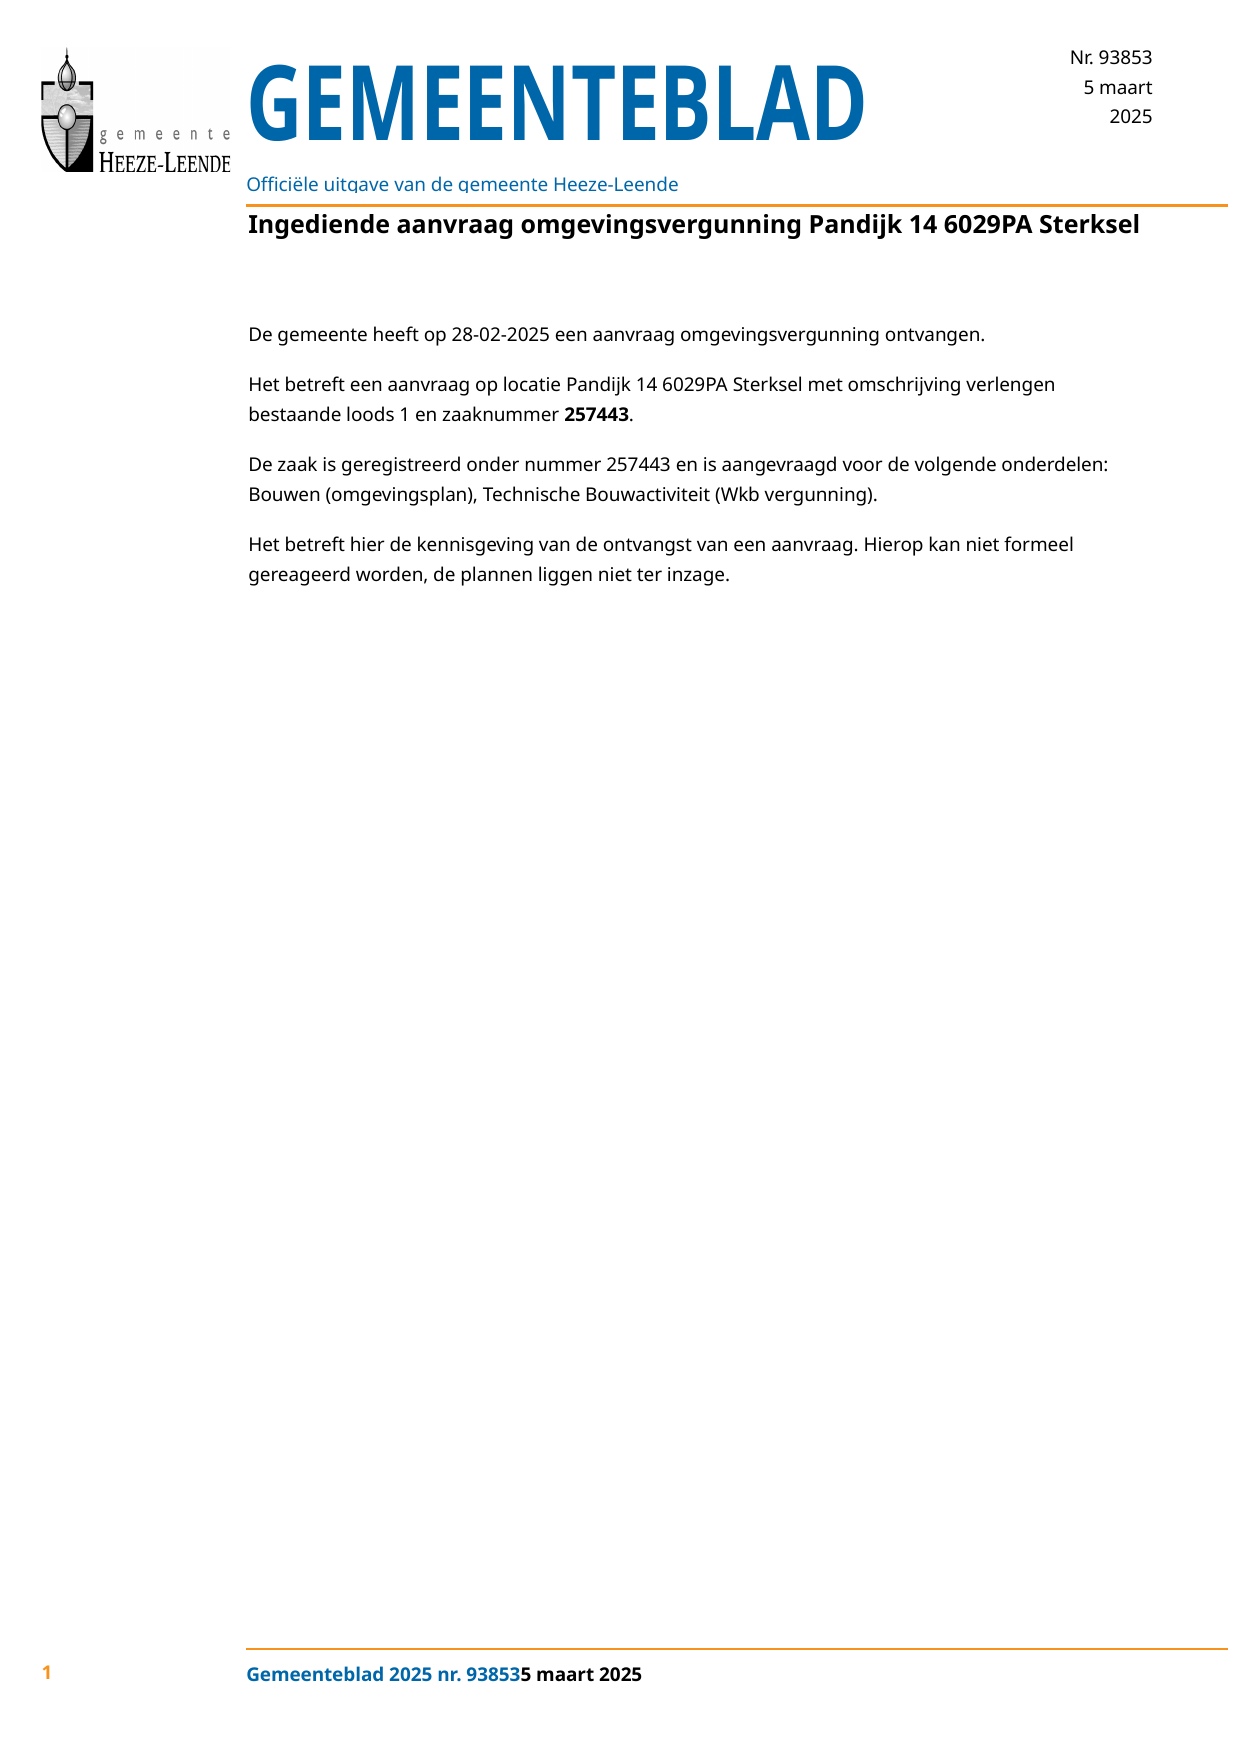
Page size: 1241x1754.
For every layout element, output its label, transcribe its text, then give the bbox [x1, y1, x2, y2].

text De zaak is geregistreerd onder nummer 257443 en is aangevraagd voor de volgende onderdelen: Bouwen (omgevingsplan), Technische Bouwactiviteit (Wkb vergunning). [248, 451, 1152, 506]
text Het betreft hier de kennisgeving van de ontvangst van een aanvraag. Hierop kan niet formeel gereageerd worden, de plannen liggen niet ter inzage. [248, 531, 1152, 586]
picture [41, 47, 231, 172]
text De gemeente heeft op 28-02-2025 een aanvraag omgevingsvergunning ontvangen. [248, 321, 1152, 346]
text Ingediende aanvraag omgevingsvergunning Pandijk 14 6029PA Sterksel [248, 207, 1152, 241]
text Het betreft een aanvraag op locatie Pandijk 14 6029PA Sterksel met omschrijving verlengen bestaande loods 1 en zaaknummer 257443. [248, 371, 1152, 426]
